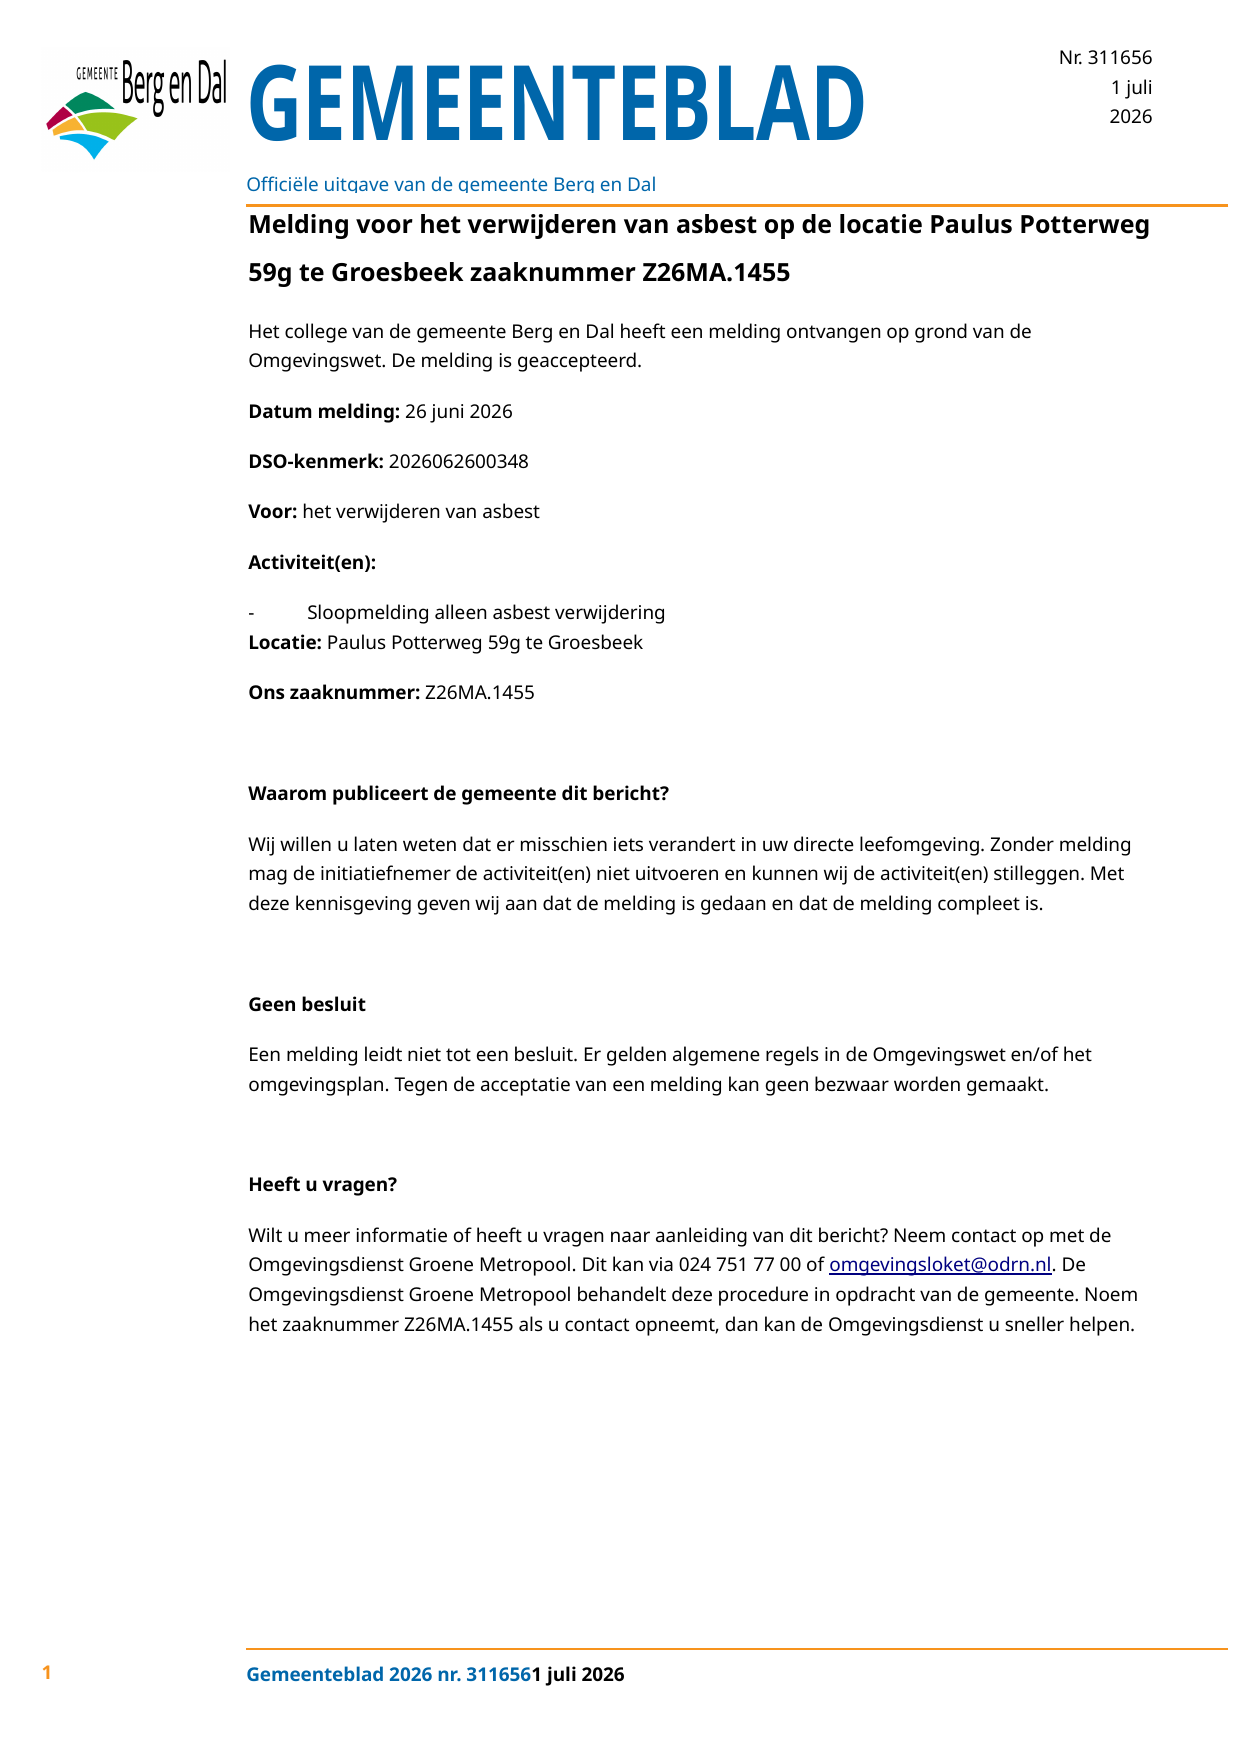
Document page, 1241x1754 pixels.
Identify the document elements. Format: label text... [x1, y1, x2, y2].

text DSO-kenmerk: 2026062600348 [248, 448, 1152, 474]
picture [41, 47, 231, 172]
text Het college van de gemeente Berg en Dal heeft een melding ontvangen op grond van de Omgevingswet. De melding is geaccepteerd. [248, 318, 1152, 373]
text Heeft u vragen? [248, 1172, 1152, 1197]
text Voor: het verwijderen van asbest [248, 499, 1152, 524]
text Wij willen u laten weten dat er misschien iets verandert in uw directe leefomgeving. Zonder melding mag de initiatiefnemer de activiteit(en) niet uitvoeren en kunnen wij de activiteit(en) stilleggen. Met deze kennisgeving geven wij aan dat de melding is gedaan en dat de melding compleet is. [248, 831, 1152, 916]
text Een melding leidt niet tot een besluit. Er gelden algemene regels in de Omgevingswet en/of het omgevingsplan. Tegen de acceptatie van een melding kan geen bezwaar worden gemaakt. [248, 1041, 1152, 1097]
text Geen besluit [248, 991, 1152, 1017]
text Datum melding: 26 juni 2026 [248, 398, 1152, 424]
text Activiteit(en): [248, 549, 1152, 575]
text Ons zaaknummer: Z26MA.1455 [248, 679, 1152, 705]
list Sloopmelding alleen asbest verwijdering [248, 599, 1152, 625]
text Melding voor het verwijderen van asbest op de locatie Paulus Potterweg 59g te Groesbeek zaaknummer Z26MA.1455 [248, 207, 1152, 288]
text Locatie: Paulus Potterweg 59g te Groesbeek [248, 629, 1152, 655]
text Wilt u meer informatie of heeft u vragen naar aanleiding van dit bericht? Neem contact op met de Omgevingsdienst Groene Metropool. Dit kan via 024 751 77 00 of omgevingsloket@odrn.nl. De Omgevingsdienst Groene Metropool behandelt deze procedure in opdracht van de gemeente. Noem het zaaknummer Z26MA.1455 als u contact opneemt, dan kan de Omgevingsdienst u sneller helpen. [248, 1222, 1152, 1337]
text Waarom publiceert de gemeente dit bericht? [248, 780, 1152, 806]
